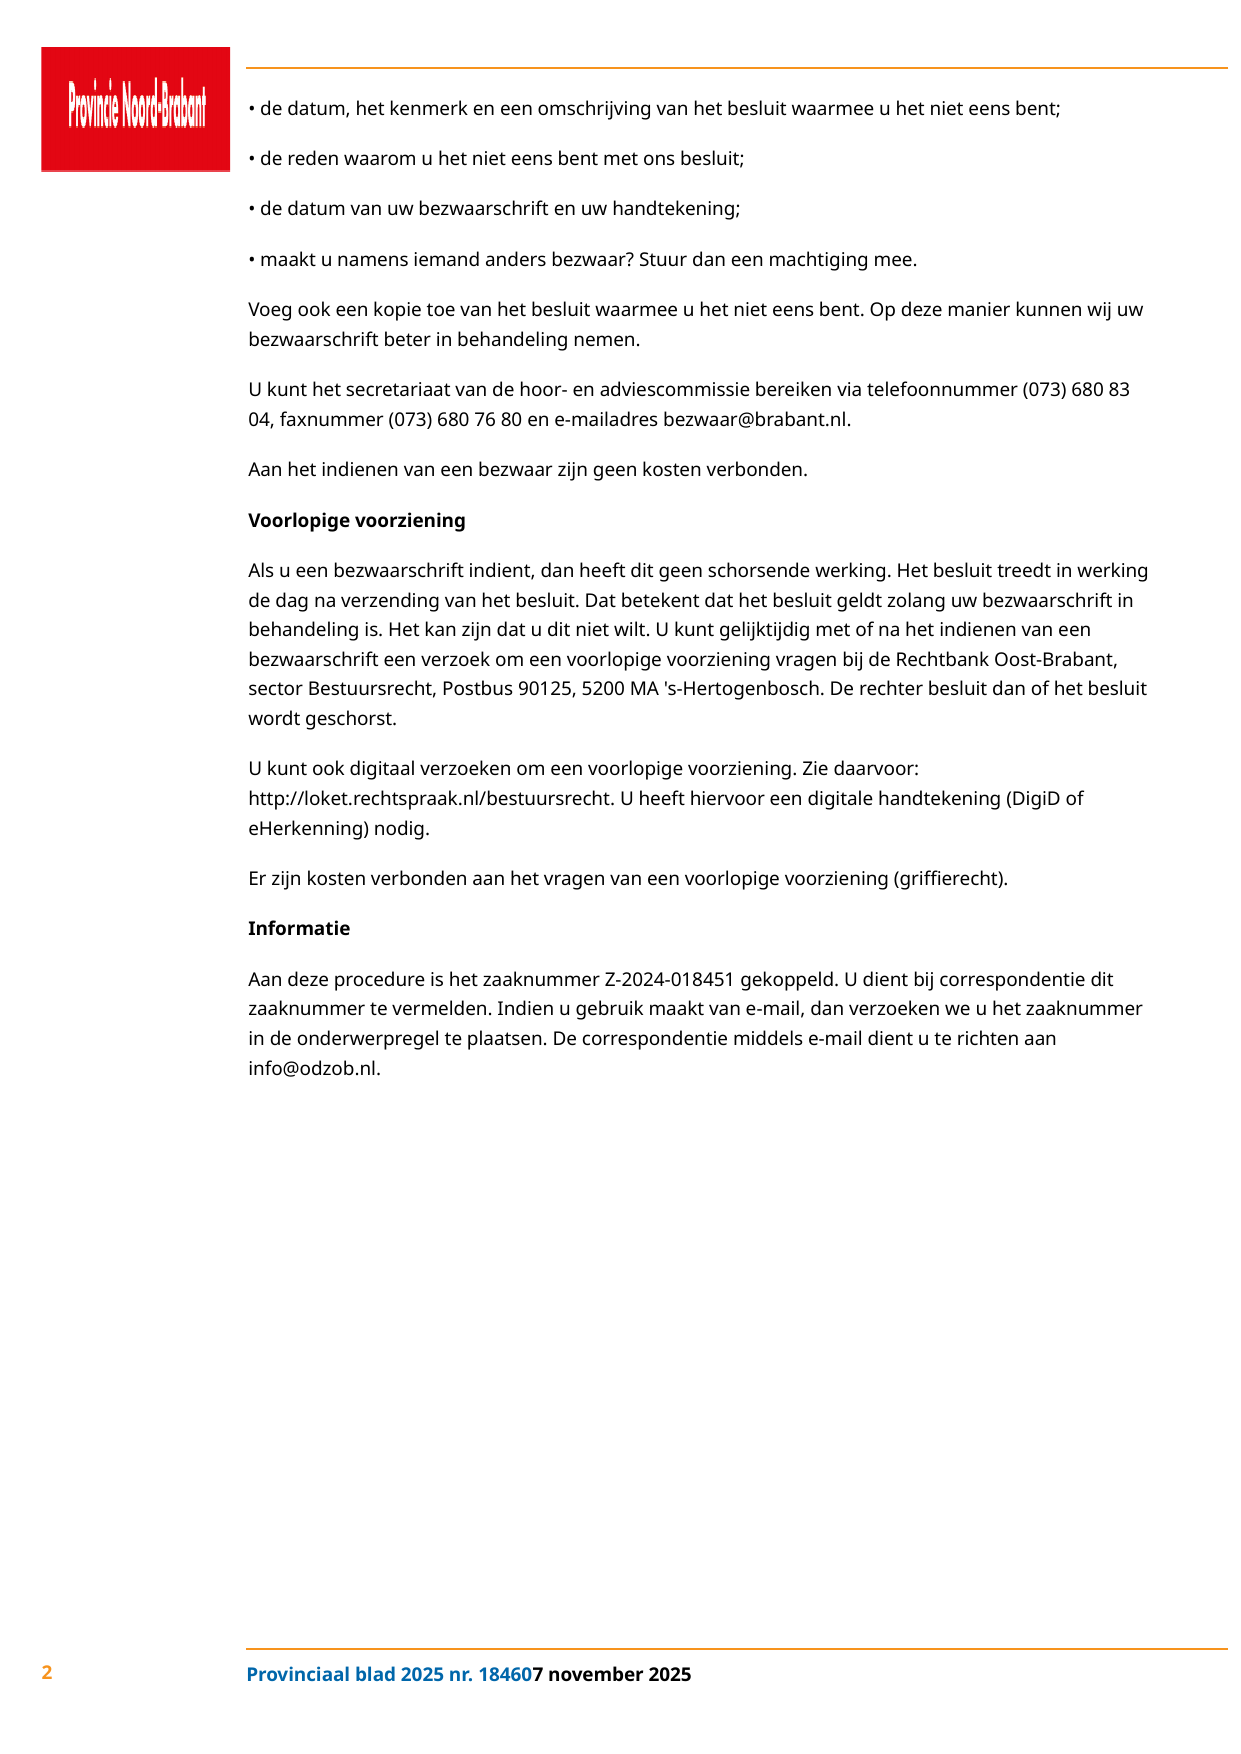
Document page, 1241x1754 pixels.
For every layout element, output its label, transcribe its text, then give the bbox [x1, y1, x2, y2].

text Aan het indienen van een bezwaar zijn geen kosten verbonden. [248, 456, 1152, 482]
text Informatie [248, 916, 1152, 941]
text Er zijn kosten verbonden aan het vragen van een voorlopige voorziening (griffierecht). [248, 865, 1152, 891]
text Voeg ook een kopie toe van het besluit waarmee u het niet eens bent. Op deze manier kunnen wij uw bezwaarschrift beter in behandeling nemen. [248, 296, 1152, 352]
text U kunt het secretariaat van de hoor- en adviescommissie bereiken via telefoonnummer (073) 680 83 04, faxnummer (073) 680 76 80 en e-mailadres bezwaar@brabant.nl. [248, 376, 1152, 432]
text • de reden waarom u het niet eens bent met ons besluit; [248, 145, 1152, 171]
text Als u een bezwaarschrift indient, dan heeft dit geen schorsende werking. Het besluit treedt in werking de dag na verzending van het besluit. Dat betekent dat het besluit geldt zolang uw bezwaarschrift in behandeling is. Het kan zijn dat u dit niet wilt. U kunt gelijktijdig met of na het indienen van een bezwaarschrift een verzoek om een voorlopige voorziening vragen bij de Rechtbank Oost-Brabant, sector Bestuursrecht, Postbus 90125, 5200 MA 's‑Hertogenbosch. De rechter besluit dan of het besluit wordt geschorst. [248, 557, 1152, 731]
picture [41, 47, 231, 172]
text • de datum van uw bezwaarschrift en uw handtekening; [248, 196, 1152, 221]
text • maakt u namens iemand anders bezwaar? Stuur dan een machtiging mee. [248, 246, 1152, 272]
text Aan deze procedure is het zaaknummer Z-2024-018451 gekoppeld. U dient bij correspondentie dit zaaknummer te vermelden. Indien u gebruik maakt van e-mail, dan verzoeken we u het zaaknummer in de onderwerpregel te plaatsen. De correspondentie middels e-mail dient u te richten aan info@odzob.nl. [248, 966, 1152, 1081]
text • de datum, het kenmerk en een omschrijving van het besluit waarmee u het niet eens bent; [248, 95, 1152, 121]
text U kunt ook digitaal verzoeken om een voorlopige voorziening. Zie daarvoor: http://loket.rechtspraak.nl/bestuursrecht. U heeft hiervoor een digitale handtekening (DigiD of eHerkenning) nodig. [248, 756, 1152, 841]
text Voorlopige voorziening [248, 507, 1152, 533]
